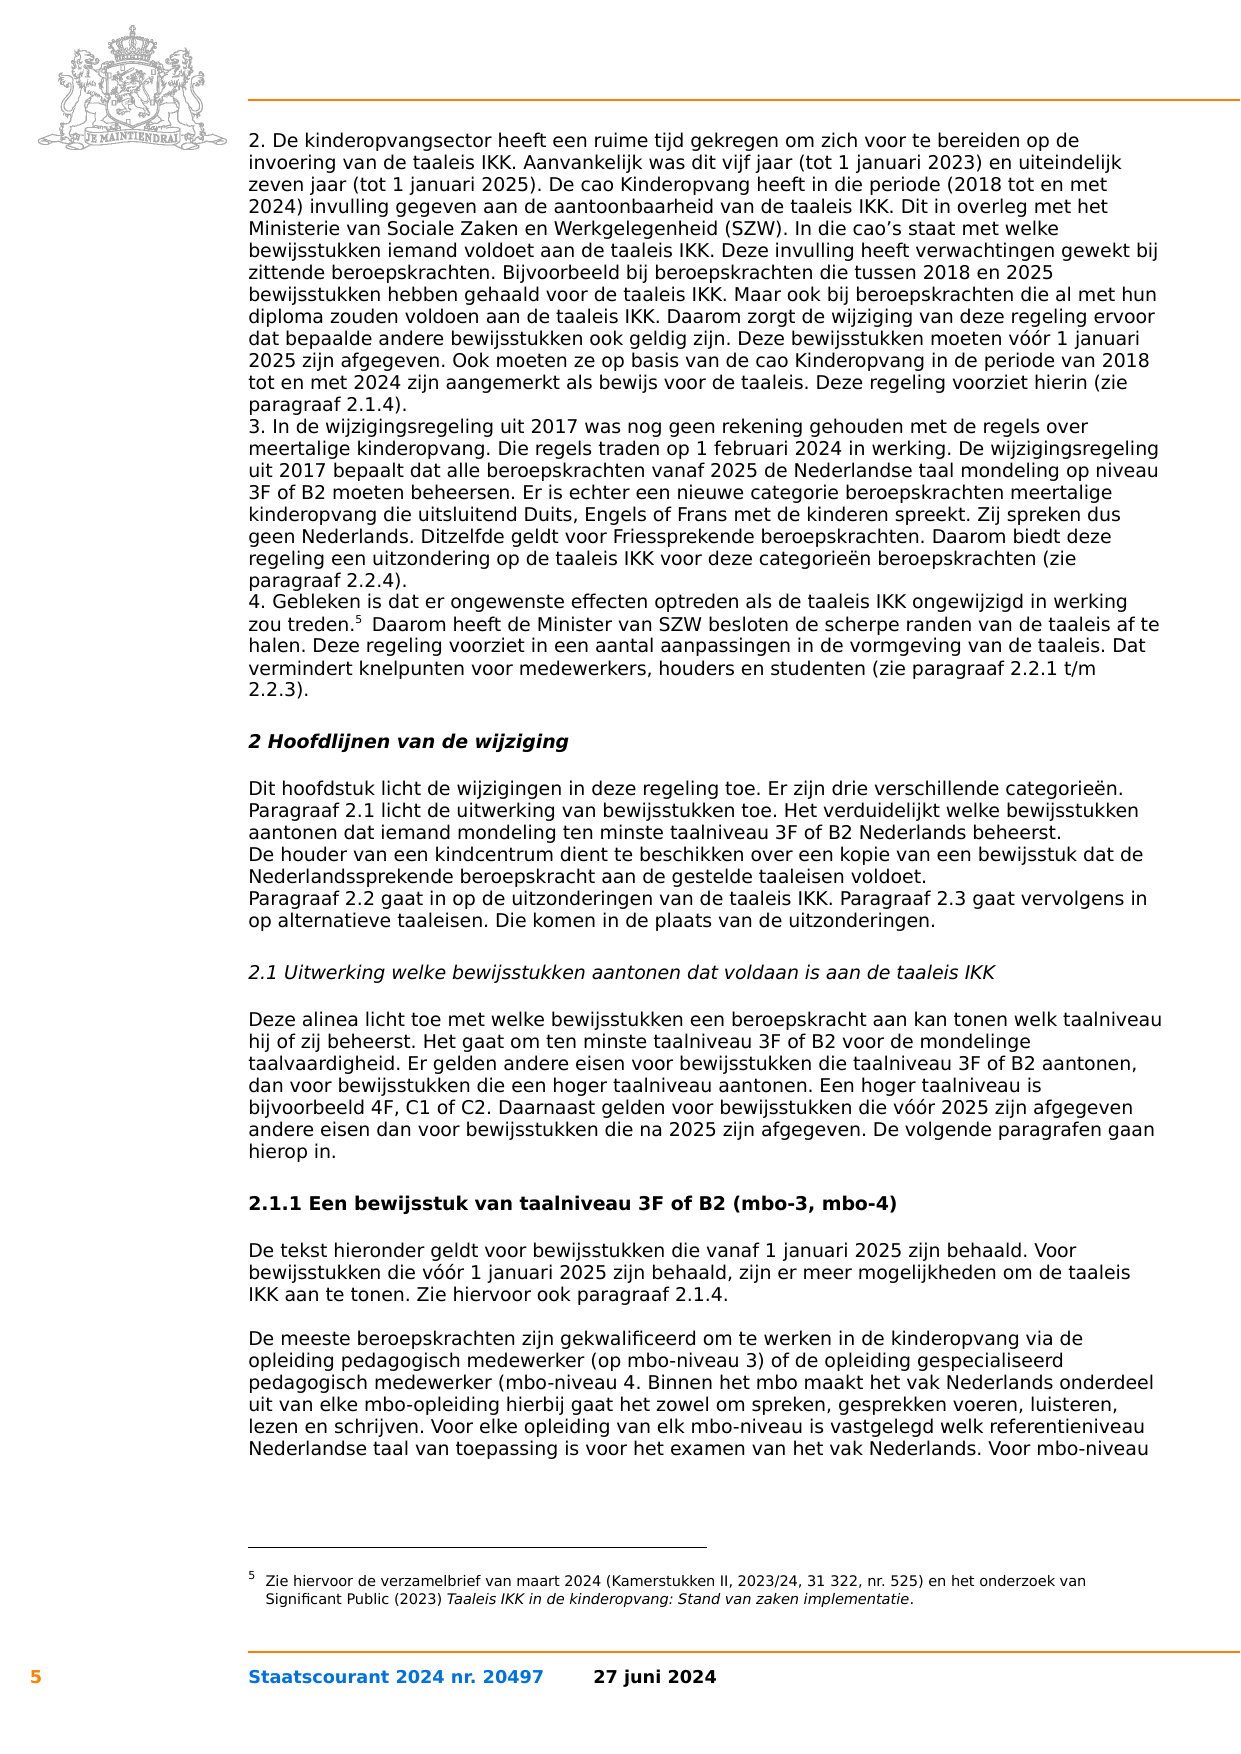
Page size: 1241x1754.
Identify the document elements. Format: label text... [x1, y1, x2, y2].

text Zie hiervoor de verzamelbrief van maart 2024 (Kamerstukken II, 2023/24, 31 322, nr. 525) en het onderzoek van Significant Public (2023) Taaleis IKK in de kinderopvang: Stand van zaken implementatie. [248, 1569, 1163, 1608]
text De meeste beroepskrachten zijn gekwalificeerd om te werken in de kinderopvang via de opleiding pedagogisch medewerker (op mbo-niveau 3) of de opleiding gespecialiseerd pedagogisch medewerker (mbo-niveau 4. Binnen het mbo maakt het vak Nederlands onderdeel uit van elke mbo-opleiding hierbij gaat het zowel om spreken, gesprekken voeren, luisteren, lezen en schrijven. Voor elke opleiding van elk mbo-niveau is vastgelegd welk referentieniveau Nederlandse taal van toepassing is voor het examen van het vak Nederlands. Voor mbo-niveau [248, 1328, 1163, 1460]
text Dit hoofdstuk licht de wijzigingen in deze regeling toe. Er zijn drie verschillende categorieën. Paragraaf 2.1 licht de uitwerking van bewijsstukken toe. Het verduidelijkt welke bewijsstukken aantonen dat iemand mondeling ten minste taalniveau 3F of B2 Nederlands beheerst. [248, 778, 1163, 844]
text Paragraaf 2.2 gaat in op de uitzonderingen van de taaleis IKK. Paragraaf 2.3 gaat vervolgens in op alternatieve taaleisen. Die komen in de plaats van de uitzonderingen. [248, 888, 1163, 932]
picture [38, 25, 227, 150]
text De tekst hieronder geldt voor bewijsstukken die vanaf 1 januari 2025 zijn behaald. Voor bewijsstukken die vóór 1 januari 2025 zijn behaald, zijn er meer mogelijkheden om de taaleis IKK aan te tonen. Zie hiervoor ook paragraaf 2.1.4. [248, 1240, 1163, 1306]
subtitle 2.1 Uitwerking welke bewijsstukken aantonen dat voldaan is aan de taaleis IKK [248, 962, 1163, 984]
text 4. Gebleken is dat er ongewenste effecten optreden als de taaleis IKK ongewijzigd in werking zou treden. Daarom heeft de Minister van SZW besloten de scherpe randen van de taaleis af te halen. Deze regeling voorziet in een aantal aanpassingen in de vormgeving van de taaleis. Dat vermindert knelpunten voor medewerkers, houders en studenten (zie paragraaf 2.2.1 t/m 2.2.3). [248, 591, 1163, 701]
text Deze alinea licht toe met welke bewijsstukken een beroepskracht aan kan tonen welk taalniveau hij of zij beheerst. Het gaat om ten minste taalniveau 3F of B2 voor de mondelinge taalvaardigheid. Er gelden andere eisen voor bewijsstukken die taalniveau 3F of B2 aantonen, dan voor bewijsstukken die een hoger taalniveau aantonen. Een hoger taalniveau is bijvoorbeeld 4F, C1 of C2. Daarnaast gelden voor bewijsstukken die vóór 2025 zijn afgegeven andere eisen dan voor bewijsstukken die na 2025 zijn afgegeven. De volgende paragrafen gaan hierop in. [248, 1009, 1163, 1163]
subtitle 2 Hoofdlijnen van de wijziging [248, 731, 1163, 753]
subtitle 2.1.1 Een bewijsstuk van taalniveau 3F of B2 (mbo-3, mbo-4) [248, 1193, 1163, 1215]
text 2. De kinderopvangsector heeft een ruime tijd gekregen om zich voor te bereiden op de invoering van de taaleis IKK. Aanvankelijk was dit vijf jaar (tot 1 januari 2023) en uiteindelijk zeven jaar (tot 1 januari 2025). De cao Kinderopvang heeft in die periode (2018 tot en met 2024) invulling gegeven aan de aantoonbaarheid van de taaleis IKK. Dit in overleg met het Ministerie van Sociale Zaken en Werkgelegenheid (SZW). In die cao’s staat met welke bewijsstukken iemand voldoet aan de taaleis IKK. Deze invulling heeft verwachtingen gewekt bij zittende beroepskrachten. Bijvoorbeeld bij beroepskrachten die tussen 2018 en 2025 bewijsstukken hebben gehaald voor de taaleis IKK. Maar ook bij beroepskrachten die al met hun diploma zouden voldoen aan de taaleis IKK. Daarom zorgt de wijziging van deze regeling ervoor dat bepaalde andere bewijsstukken ook geldig zijn. Deze bewijsstukken moeten vóór 1 januari 2025 zijn afgegeven. Ook moeten ze op basis van de cao Kinderopvang in de periode van 2018 tot en met 2024 zijn aangemerkt als bewijs voor de taaleis. Deze regeling voorziet hierin (zie paragraaf 2.1.4). [248, 130, 1163, 416]
text De houder van een kindcentrum dient te beschikken over een kopie van een bewijsstuk dat de Nederlandssprekende beroepskracht aan de gestelde taaleisen voldoet. [248, 844, 1163, 888]
text 3. In de wijzigingsregeling uit 2017 was nog geen rekening gehouden met de regels over meertalige kinderopvang. Die regels traden op 1 februari 2024 in werking. De wijzigingsregeling uit 2017 bepaalt dat alle beroepskrachten vanaf 2025 de Nederlandse taal mondeling op niveau 3F of B2 moeten beheersen. Er is echter een nieuwe categorie beroepskrachten meertalige kinderopvang die uitsluitend Duits, Engels of Frans met de kinderen spreekt. Zij spreken dus geen Nederlands. Ditzelfde geldt voor Friessprekende beroepskrachten. Daarom biedt deze regeling een uitzondering op de taaleis IKK voor deze categorieën beroepskrachten (zie paragraaf 2.2.4). [248, 416, 1163, 591]
